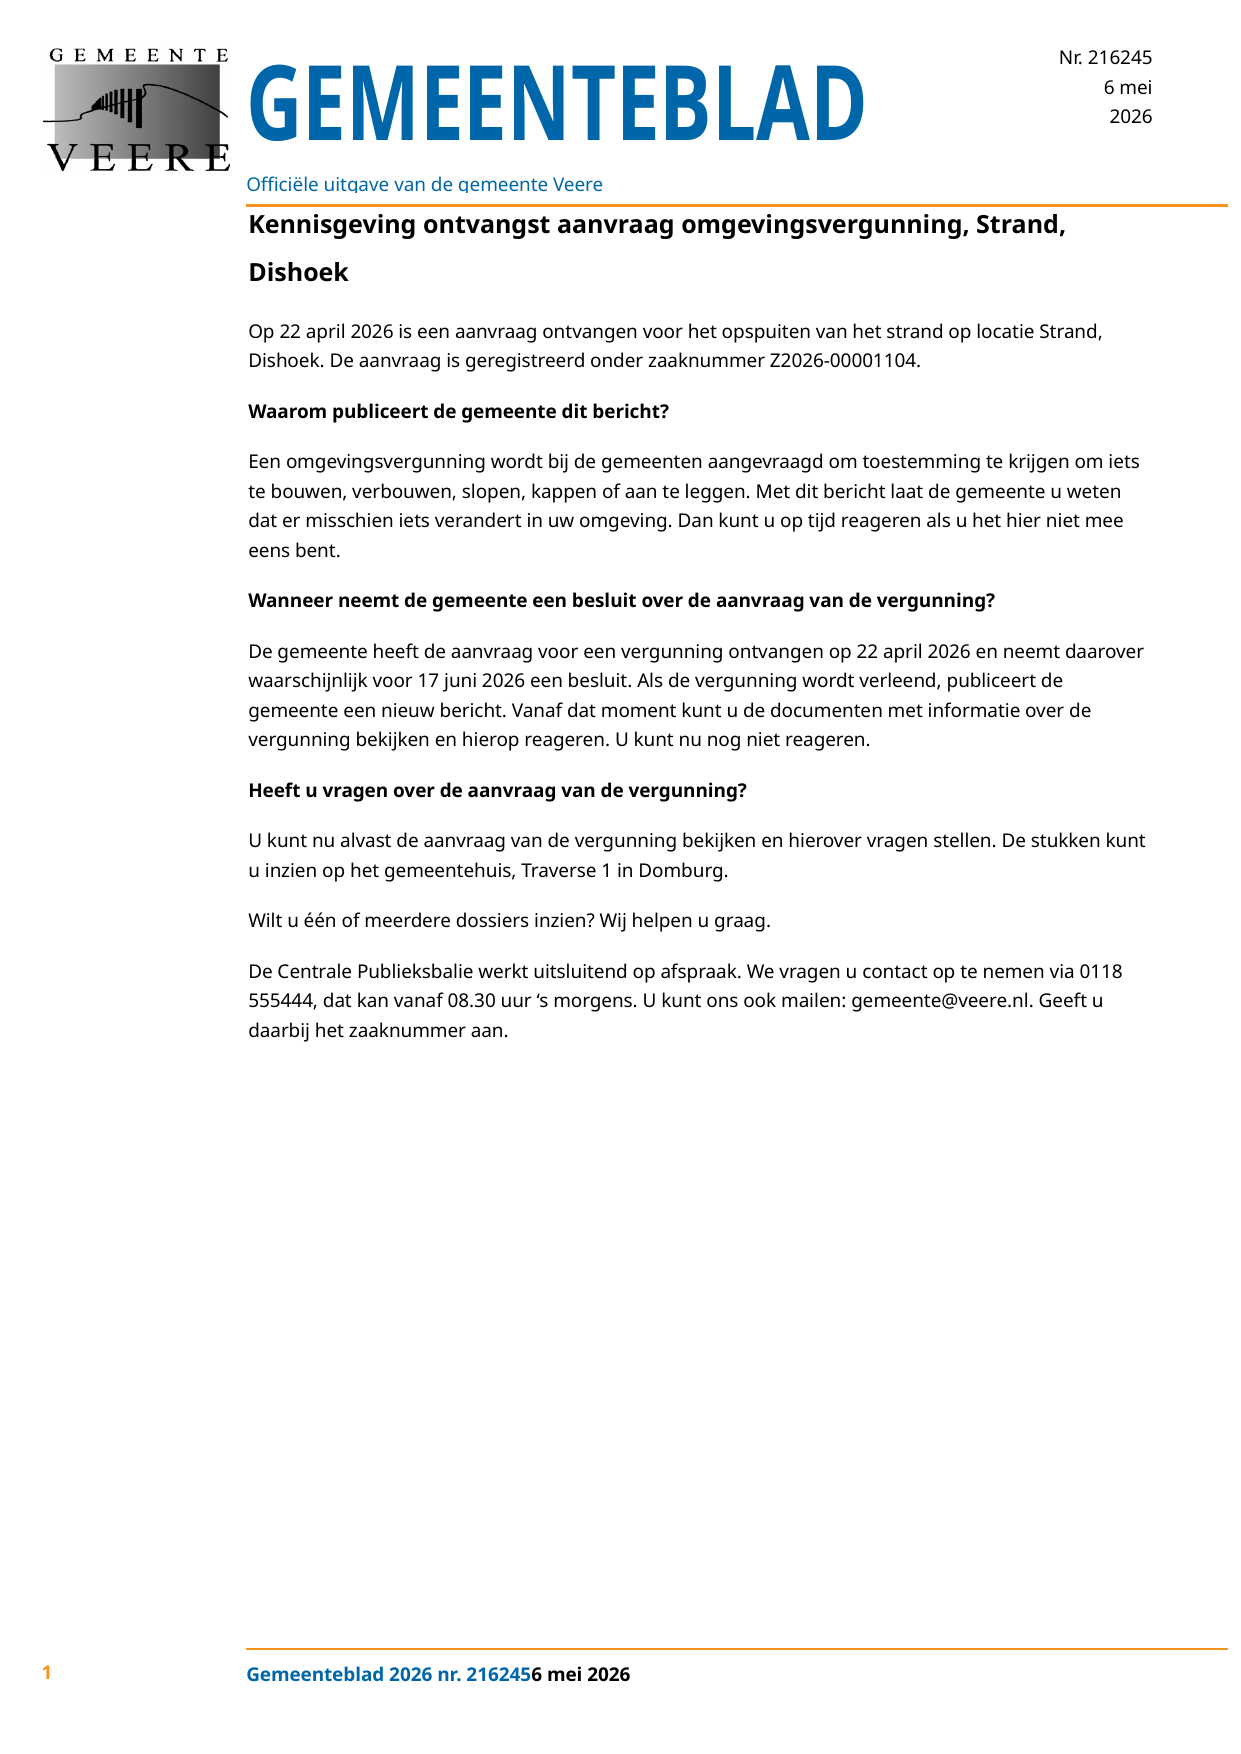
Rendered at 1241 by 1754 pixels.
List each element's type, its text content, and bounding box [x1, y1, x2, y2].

text De Centrale Publieksbalie werkt uitsluitend op afspraak. We vragen u contact op te nemen via 0118 555444, dat kan vanaf 08.30 uur ‘s morgens. U kunt ons ook mailen: gemeente@veere.nl. Geeft u daarbij het zaaknummer aan. [248, 958, 1152, 1043]
text Op 22 april 2026 is een aanvraag ontvangen voor het opspuiten van het strand op locatie Strand, Dishoek. De aanvraag is geregistreerd onder zaaknummer Z2026-00001104. [248, 318, 1152, 373]
picture [41, 47, 231, 172]
text Kennisgeving ontvangst aanvraag omgevingsvergunning, Strand, Dishoek [248, 207, 1152, 288]
text Wilt u één of meerdere dossiers inzien? Wij helpen u graag. [248, 907, 1152, 933]
text Wanneer neemt de gemeente een besluit over de aanvraag van de vergunning? [248, 587, 1152, 613]
text Heeft u vragen over de aanvraag van de vergunning? [248, 777, 1152, 803]
text U kunt nu alvast de aanvraag van de vergunning bekijken en hierover vragen stellen. De stukken kunt u inzien op het gemeentehuis, Traverse 1 in Domburg. [248, 827, 1152, 883]
text De gemeente heeft de aanvraag voor een vergunning ontvangen op 22 april 2026 en neemt daarover waarschijnlijk voor 17 juni 2026 een besluit. Als de vergunning wordt verleend, publiceert de gemeente een nieuw bericht. Vanaf dat moment kunt u de documenten met informatie over de vergunning bekijken en hierop reageren. U kunt nu nog niet reageren. [248, 638, 1152, 752]
text Een omgevingsvergunning wordt bij de gemeenten aangevraagd om toestemming te krijgen om iets te bouwen, verbouwen, slopen, kappen of aan te leggen. Met dit bericht laat de gemeente u weten dat er misschien iets verandert in uw omgeving. Dan kunt u op tijd reageren als u het hier niet mee eens bent. [248, 448, 1152, 563]
text Waarom publiceert de gemeente dit bericht? [248, 398, 1152, 424]
